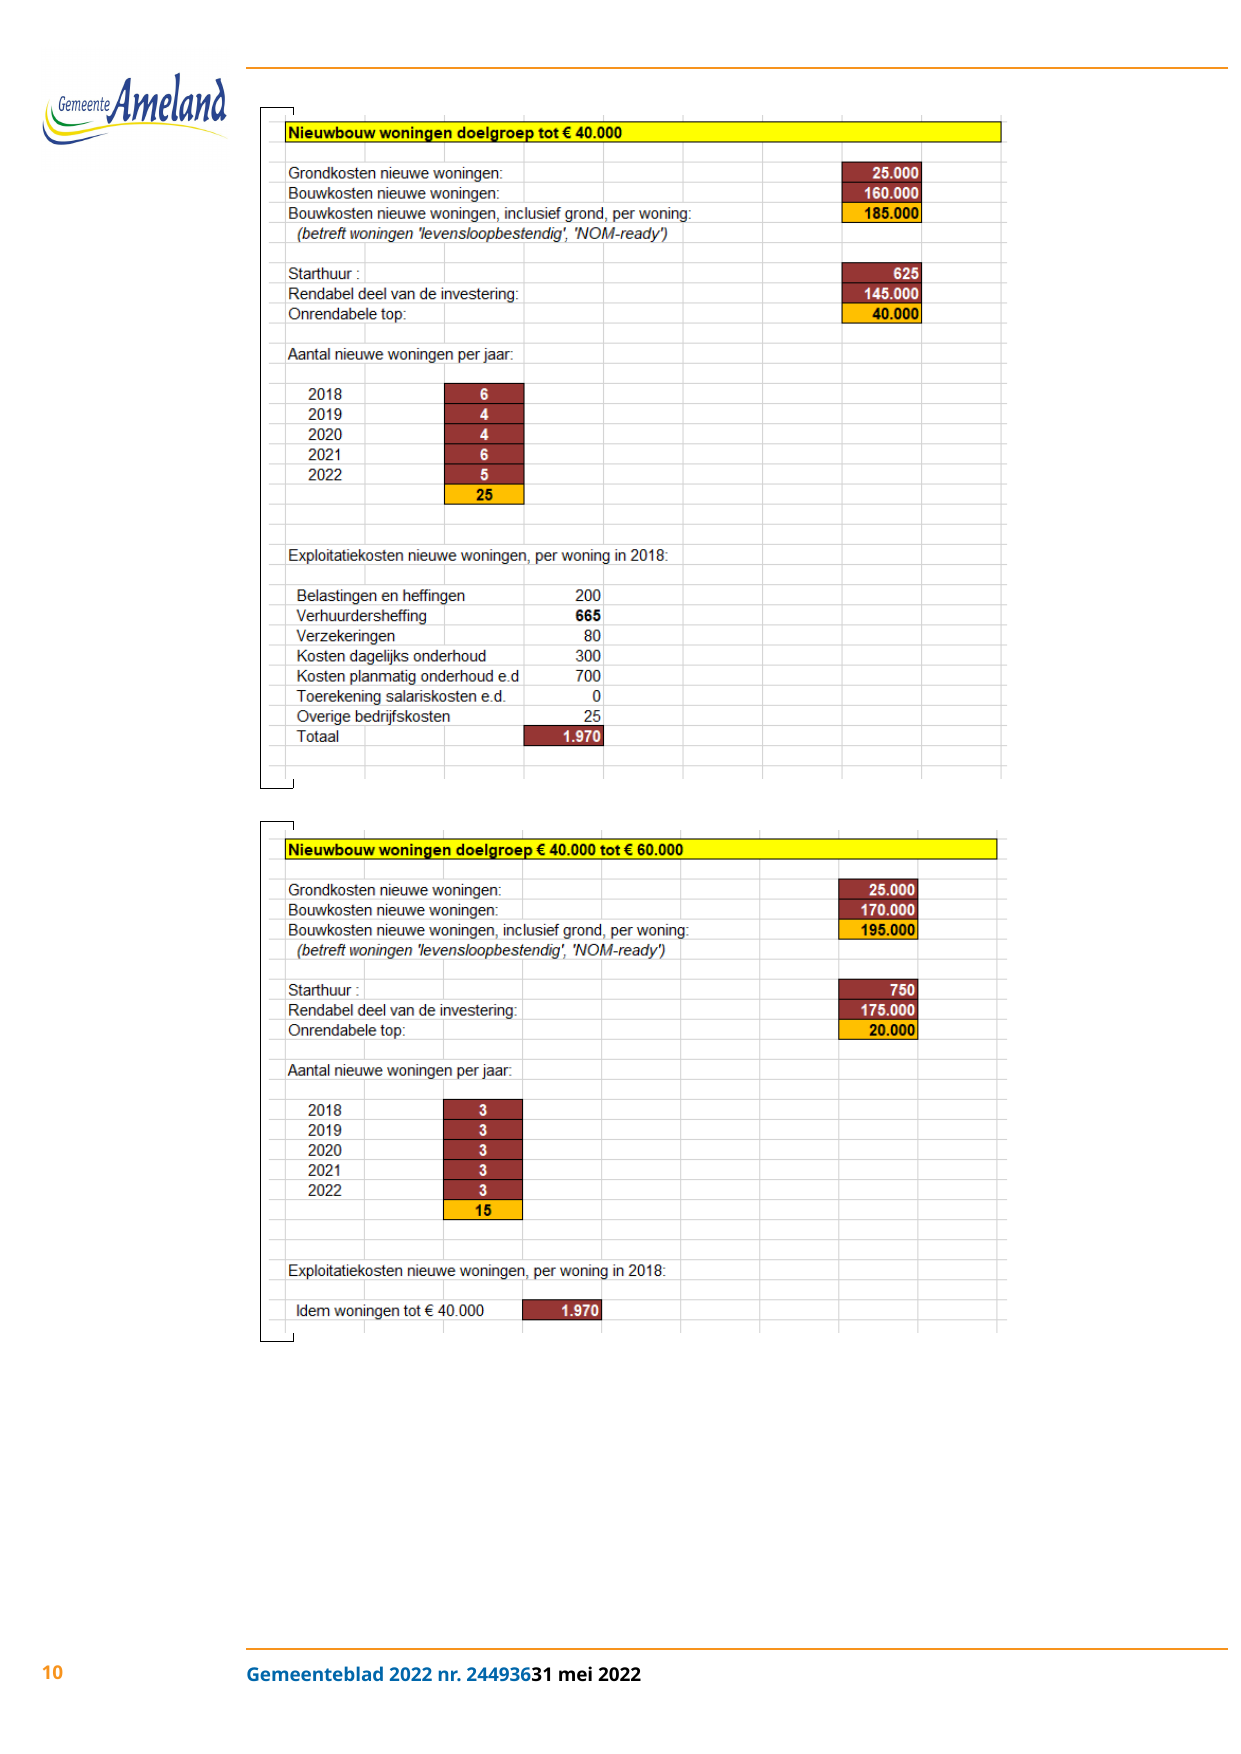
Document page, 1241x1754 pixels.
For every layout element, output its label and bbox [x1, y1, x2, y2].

picture [268, 830, 1008, 1333]
picture [268, 115, 1008, 779]
picture [41, 47, 231, 172]
